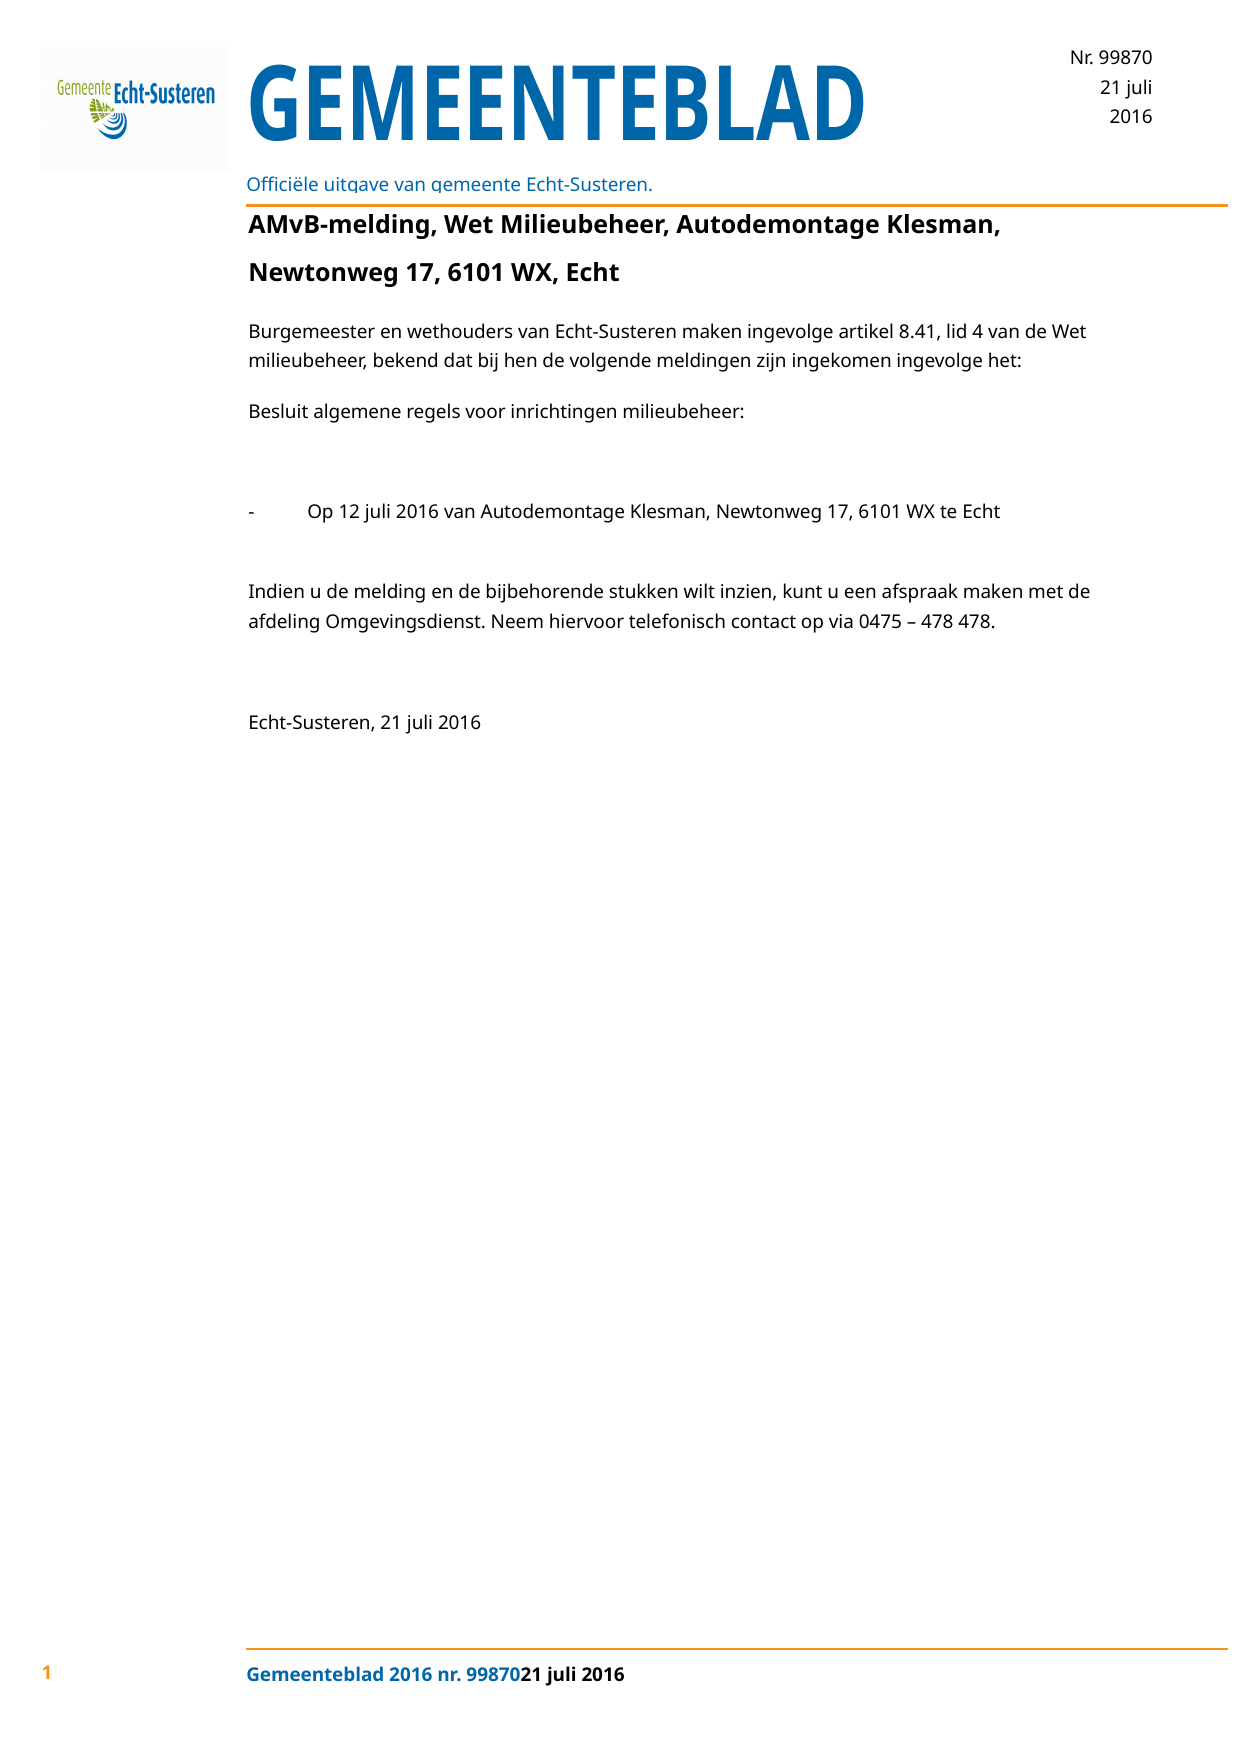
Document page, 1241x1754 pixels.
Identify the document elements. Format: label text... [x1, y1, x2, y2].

text AMvB-melding, Wet Milieubeheer, Autodemontage Klesman, Newtonweg 17, 6101 WX, Echt [248, 207, 1152, 288]
picture [41, 47, 231, 172]
list Op 12 juli 2016 van Autodemontage Klesman, Newtonweg 17, 6101 WX te Echt [248, 499, 1152, 524]
text Burgemeester en wethouders van Echt-Susteren maken ingevolge artikel 8.41, lid 4 van de Wet milieubeheer, bekend dat bij hen de volgende meldingen zijn ingekomen ingevolge het: [248, 318, 1152, 373]
text Echt-Susteren, 21 juli 2016 [248, 709, 1152, 735]
text Indien u de melding en de bijbehorende stukken wilt inzien, kunt u een afspraak maken met de afdeling Omgevingsdienst. Neem hiervoor telefonisch contact op via 0475 – 478 478. [248, 579, 1152, 634]
text Besluit algemene regels voor inrichtingen milieubeheer: [248, 398, 1152, 424]
